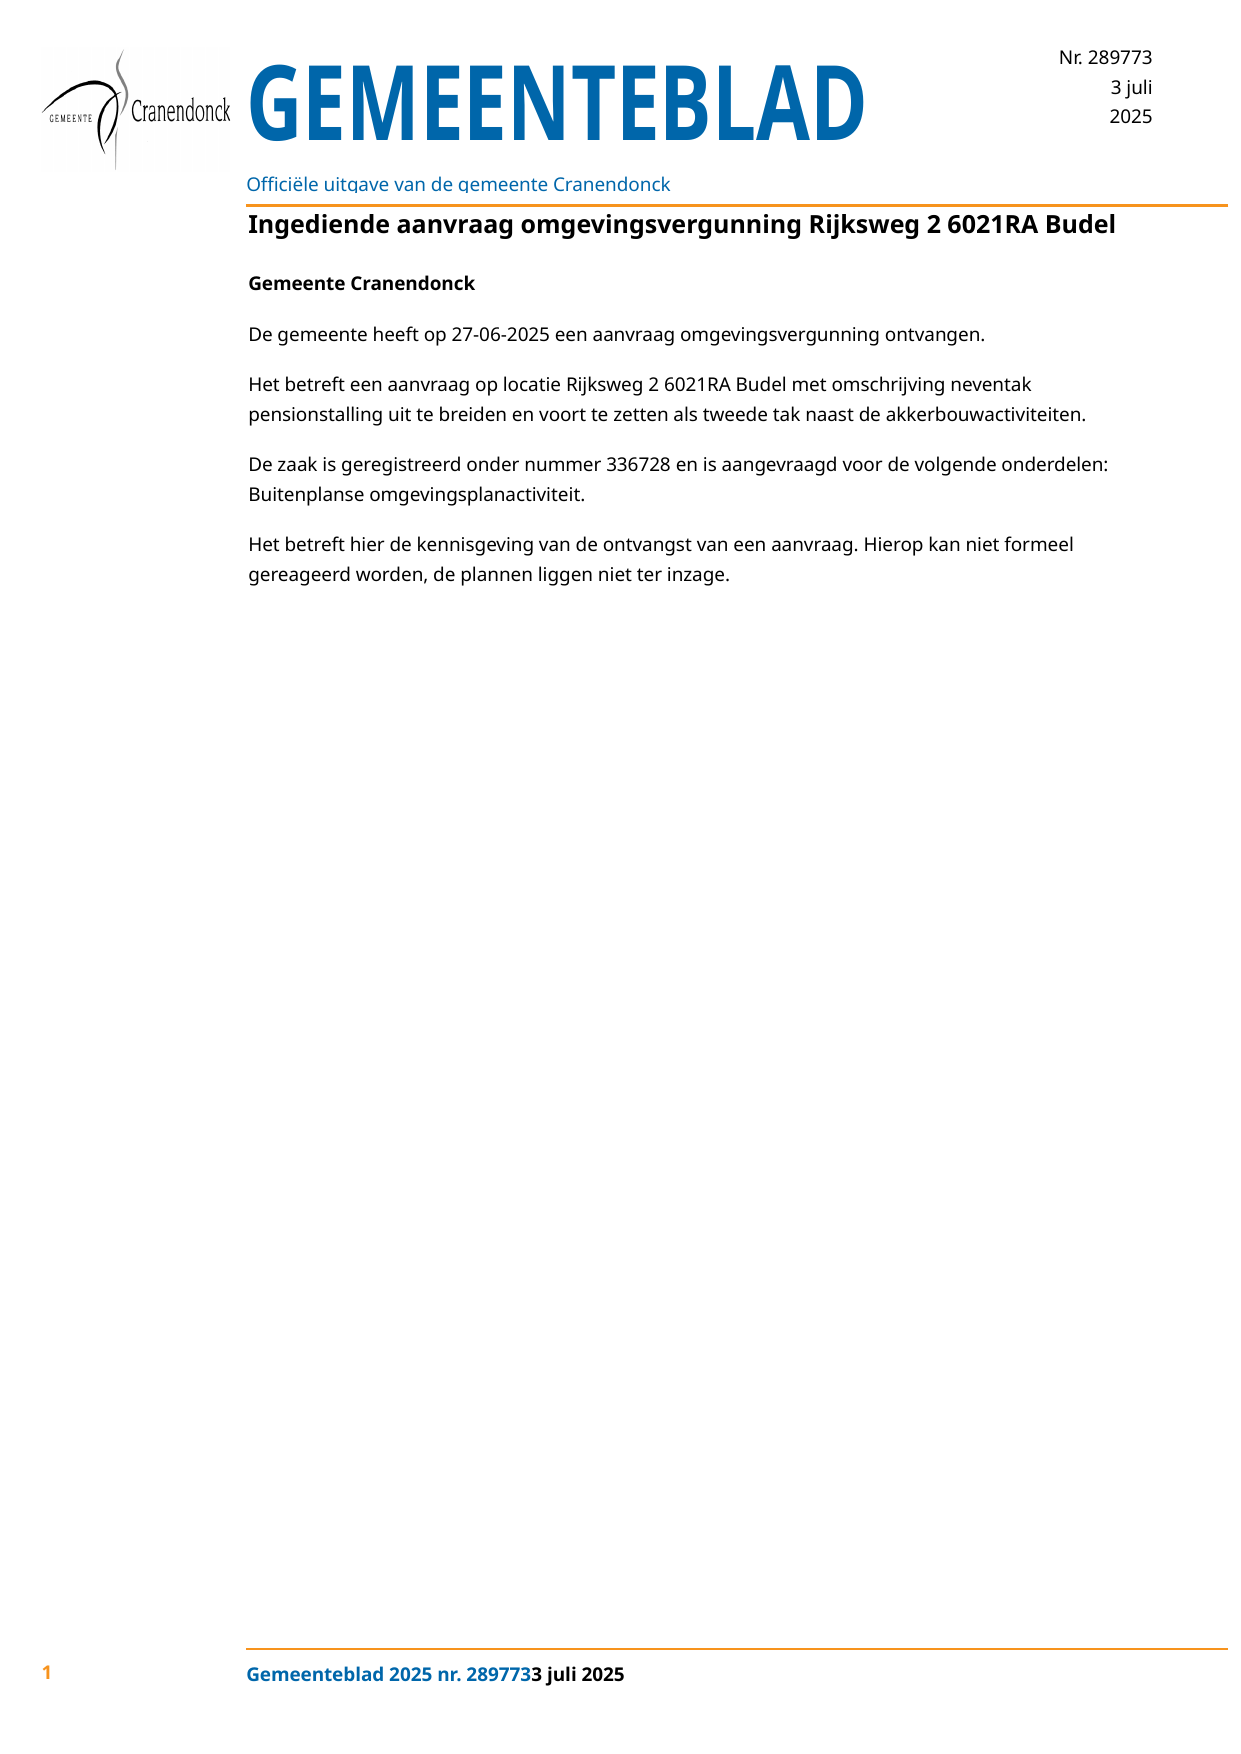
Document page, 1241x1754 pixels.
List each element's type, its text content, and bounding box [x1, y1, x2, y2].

text Het betreft hier de kennisgeving van de ontvangst van een aanvraag. Hierop kan niet formeel gereageerd worden, de plannen liggen niet ter inzage. [248, 531, 1152, 586]
text Ingediende aanvraag omgevingsvergunning Rijksweg 2 6021RA Budel [248, 207, 1152, 241]
text De zaak is geregistreerd onder nummer 336728 en is aangevraagd voor de volgende onderdelen: Buitenplanse omgevingsplanactiviteit. [248, 451, 1152, 506]
picture [41, 47, 231, 172]
text Het betreft een aanvraag op locatie Rijksweg 2 6021RA Budel met omschrijving neventak pensionstalling uit te breiden en voort te zetten als tweede tak naast de akkerbouwactiviteiten. [248, 371, 1152, 426]
text Gemeente Cranendonck [248, 270, 1152, 296]
text De gemeente heeft op 27-06-2025 een aanvraag omgevingsvergunning ontvangen. [248, 321, 1152, 346]
